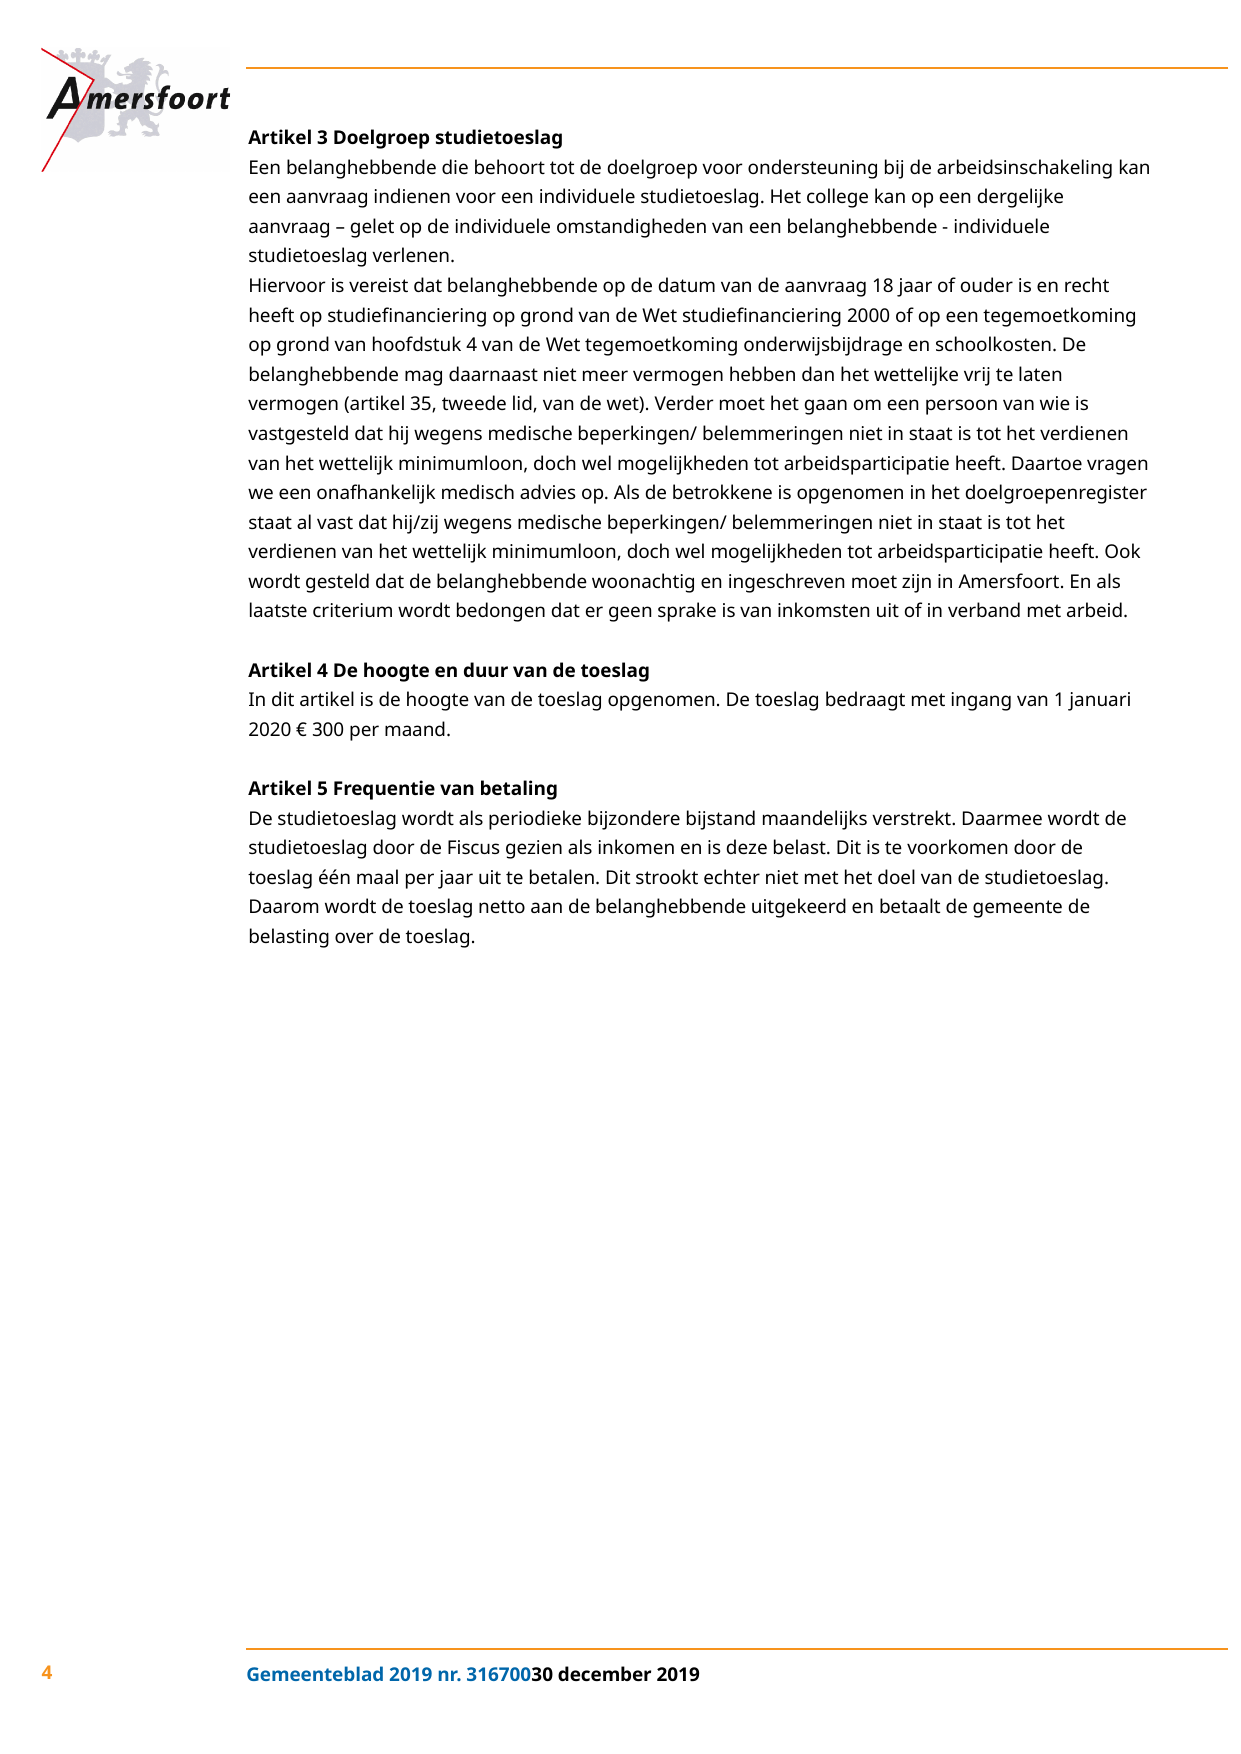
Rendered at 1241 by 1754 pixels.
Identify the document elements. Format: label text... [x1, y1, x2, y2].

picture [41, 47, 231, 172]
text Artikel 3 Doelgroep studietoeslag [248, 124, 1152, 150]
text Artikel 5 Frequentie van betaling [248, 775, 1152, 801]
text De studietoeslag wordt als periodieke bijzondere bijstand maandelijks verstrekt. Daarmee wordt de studietoeslag door de Fiscus gezien als inkomen en is deze belast. Dit is te voorkomen door de toeslag één maal per jaar uit te betalen. Dit strookt echter niet met het doel van de studietoeslag. Daarom wordt de toeslag netto aan de belanghebbende uitgekeerd en betaalt de gemeente de belasting over de toeslag. [248, 805, 1152, 949]
text een aanvraag indienen voor een individuele studietoeslag. Het college kan op een dergelijke aanvraag – gelet op de individuele omstandigheden van een belanghebbende - individuele studietoeslag verlenen. [248, 183, 1152, 268]
text Een belanghebbende die behoort tot de doelgroep voor ondersteuning bij de arbeidsinschakeling kan [248, 154, 1152, 180]
text Artikel 4 De hoogte en duur van de toeslag [248, 657, 1152, 683]
text In dit artikel is de hoogte van de toeslag opgenomen. De toeslag bedraagt met ingang van 1 januari 2020 € 300 per maand. [248, 686, 1152, 742]
text Hiervoor is vereist dat belanghebbende op de datum van de aanvraag 18 jaar of ouder is en recht heeft op studiefinanciering op grond van de Wet studiefinanciering 2000 of op een tegemoetkoming op grond van hoofdstuk 4 van de Wet tegemoetkoming onderwijsbijdrage en schoolkosten. De belanghebbende mag daarnaast niet meer vermogen hebben dan het wettelijke vrij te laten vermogen (artikel 35, tweede lid, van de wet). Verder moet het gaan om een persoon van wie is vastgesteld dat hij wegens medische beperkingen/ belemmeringen niet in staat is tot het verdienen van het wettelijk minimumloon, doch wel mogelijkheden tot arbeidsparticipatie heeft. Daartoe vragen we een onafhankelijk medisch advies op. Als de betrokkene is opgenomen in het doelgroepenregister staat al vast dat hij/zij wegens medische beperkingen/ belemmeringen niet in staat is tot het verdienen van het wettelijk minimumloon, doch wel mogelijkheden tot arbeidsparticipatie heeft. Ook wordt gesteld dat de belanghebbende woonachtig en ingeschreven moet zijn in Amersfoort. En als laatste criterium wordt bedongen dat er geen sprake is van inkomsten uit of in verband met arbeid. [248, 272, 1152, 623]
